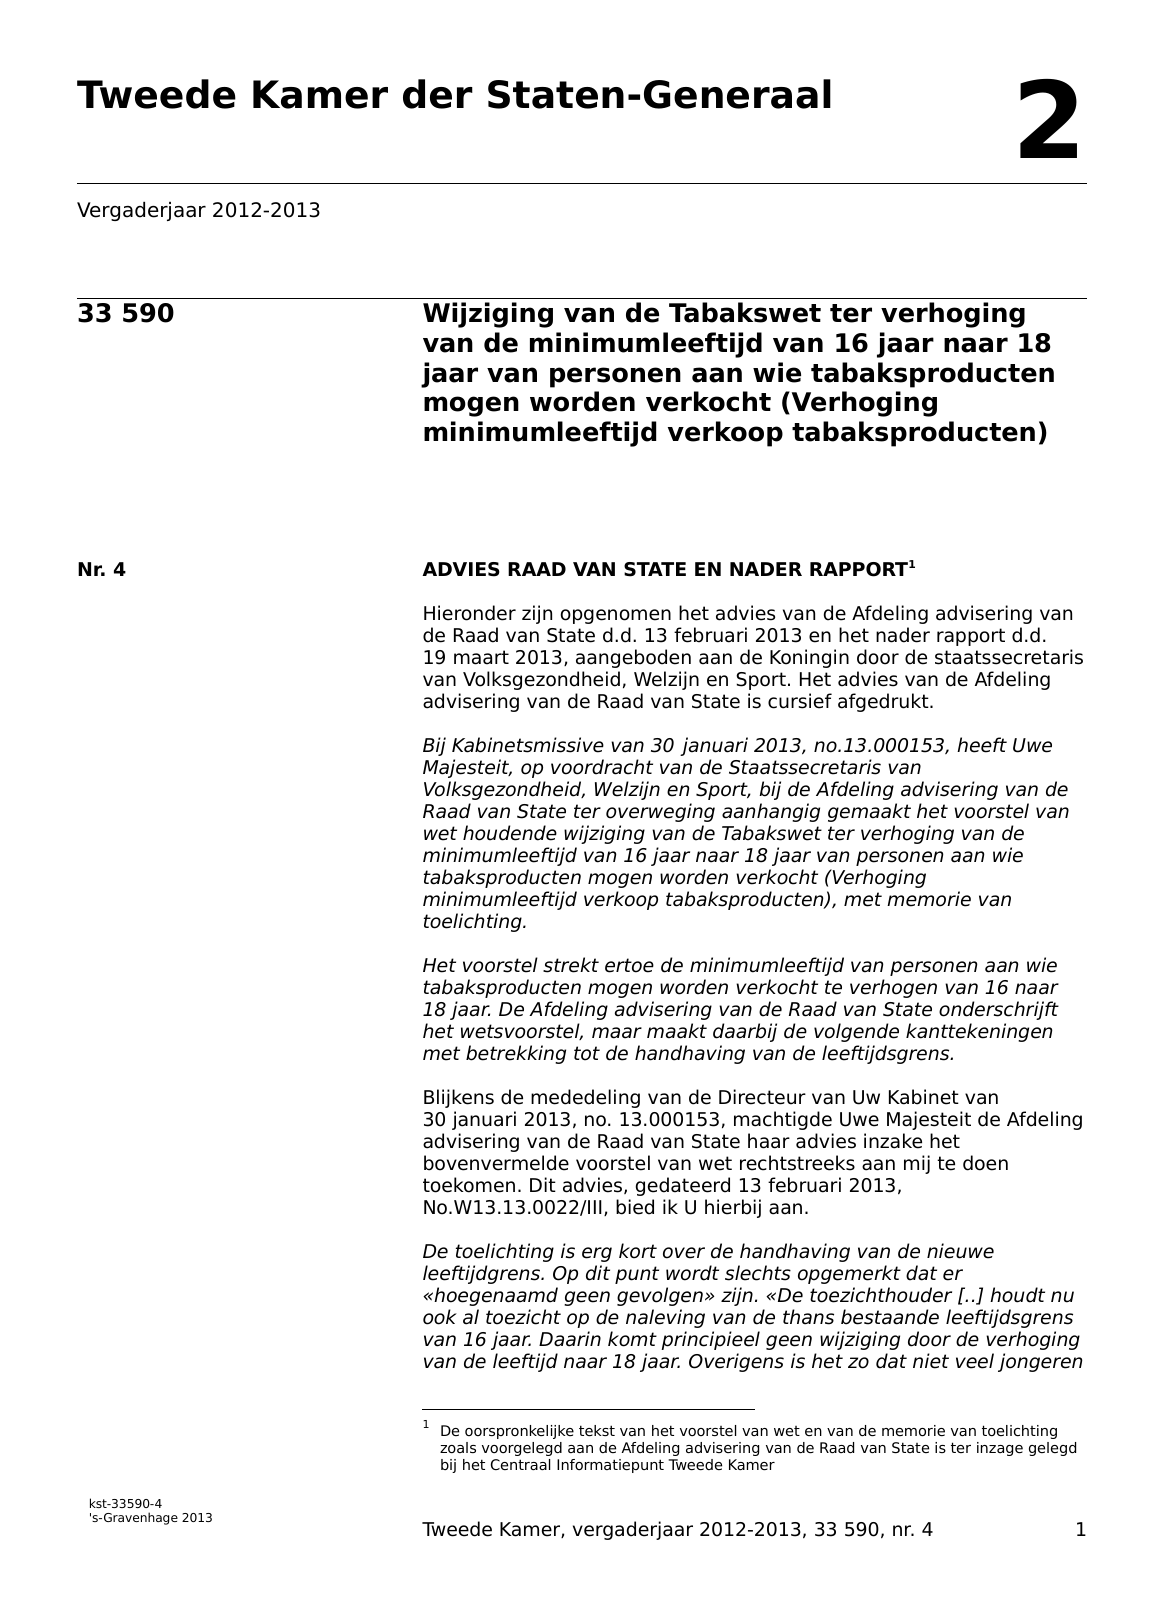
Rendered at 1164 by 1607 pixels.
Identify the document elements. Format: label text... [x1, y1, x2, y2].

subtitle 33 590 Wijziging van de Tabakswet ter verhoging van de minimumleeftijd van 16 jaar naar 18 jaar van personen aan wie tabaksproducten mogen worden verkocht (Verhoging minimumleeftijd verkoop tabaksproducten) [77, 299, 1087, 447]
text Het voorstel strekt ertoe de minimumleeftijd van personen aan wie tabaksproducten mogen worden verkocht te verhogen van 16 naar 18 jaar. De Afdeling advisering van de Raad van State onderschrijft het wetsvoorstel, maar maakt daarbij de volgende kanttekeningen met betrekking tot de handhaving van de leeftijdsgrens. [422, 955, 1087, 1064]
text De oorspronkelijke tekst van het voorstel van wet en van de memorie van toelichting zoals voorgelegd aan de Afdeling advisering van de Raad van State is ter inzage gelegd bij het Centraal Informatiepunt Tweede Kamer [422, 1418, 1087, 1474]
text Bij Kabinetsmissive van 30 januari 2013, no.13.000153, heeft Uwe Majesteit, op voordracht van de Staatssecretaris van Volksgezondheid, Welzijn en Sport, bij de Afdeling advisering van de Raad van State ter overweging aanhangig gemaakt het voorstel van wet houdende wijziging van de Tabakswet ter verhoging van de minimumleeftijd van 16 jaar naar 18 jaar van personen aan wie tabaksproducten mogen worden verkocht (Verhoging minimumleeftijd verkoop tabaksproducten), met memorie van toelichting. [422, 735, 1087, 932]
text 's-Gravenhage 2013 [88, 1511, 323, 1525]
text Blijkens de mededeling van de Directeur van Uw Kabinet van 30 januari 2013, no. 13.000153, machtigde Uwe Majesteit de Afdeling advisering van de Raad van State haar advies inzake het bovenvermelde voorstel van wet rechtstreeks aan mij te doen toekomen. Dit advies, gedateerd 13 februari 2013, No.W13.13.0022/III, bied ik U hierbij aan. [422, 1087, 1087, 1219]
text kst-33590-4 [88, 1497, 323, 1511]
text Hieronder zijn opgenomen het advies van de Afdeling advisering van de Raad van State d.d. 13 februari 2013 en het nader rapport d.d. 19 maart 2013, aangeboden aan de Koningin door de staatssecretaris van Volksgezondheid, Welzijn en Sport. Het advies van de Afdeling advisering van de Raad van State is cursief afgedrukt. [422, 603, 1087, 712]
table_header Tweede Kamer der Staten-Generaal [77, 59, 886, 183]
subtitle Nr. 4 ADVIES RAAD VAN STATE EN NADER RAPPORT [77, 558, 1087, 580]
text De toelichting is erg kort over de handhaving van de nieuwe leeftijdgrens. Op dit punt wordt slechts opgemerkt dat er «hoegenaamd geen gevolgen» zijn. «De toezichthouder [..] houdt nu ook al toezicht op de naleving van de thans bestaande leeftijdsgrens van 16 jaar. Daarin komt principieel geen wijziging door de verhoging van de leeftijd naar 18 jaar. Overigens is het zo dat niet veel jongeren [422, 1241, 1087, 1373]
table_cell Vergaderjaar 2012-2013 [77, 184, 1087, 298]
table_header 2 [886, 59, 1087, 183]
